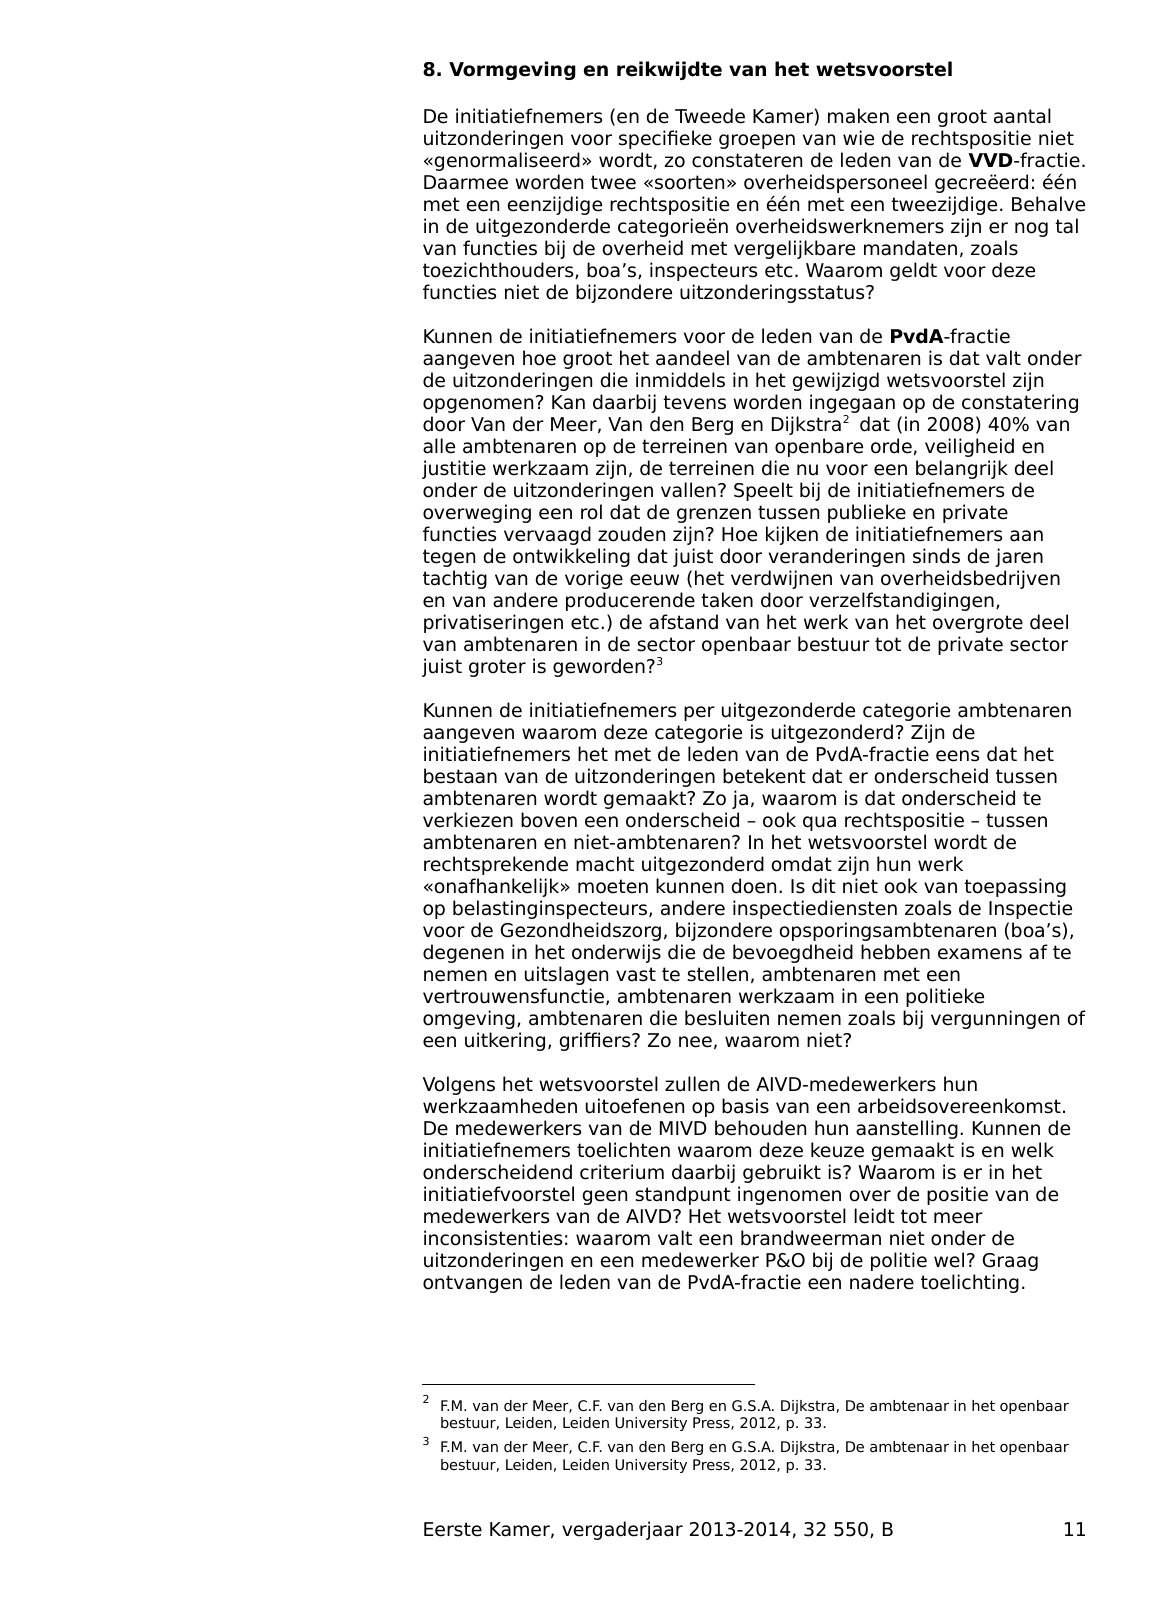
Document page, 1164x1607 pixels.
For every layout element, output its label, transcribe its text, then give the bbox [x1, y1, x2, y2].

text Kunnen de initiatiefnemers voor de leden van de PvdA-fractie aangeven hoe groot het aandeel van de ambtenaren is dat valt onder de uitzonderingen die inmiddels in het gewijzigd wetsvoorstel zijn opgenomen? Kan daarbij tevens worden ingegaan op de constatering door Van der Meer, Van den Berg en Dijkstra dat (in 2008) 40% van alle ambtenaren op de terreinen van openbare orde, veiligheid en justitie werkzaam zijn, de terreinen die nu voor een belangrijk deel onder de uitzonderingen vallen? Speelt bij de initiatiefnemers de overweging een rol dat de grenzen tussen publieke en private functies vervaagd zouden zijn? Hoe kijken de initiatiefnemers aan tegen de ontwikkeling dat juist door veranderingen sinds de jaren tachtig van de vorige eeuw (het verdwijnen van overheidsbedrijven en van andere producerende taken door verzelfstandigingen, privatiseringen etc.) de afstand van het werk van het overgrote deel van ambtenaren in de sector openbaar bestuur tot de private sector juist groter is geworden? [422, 326, 1087, 678]
text Volgens het wetsvoorstel zullen de AIVD-medewerkers hun werkzaamheden uitoefenen op basis van een arbeidsovereenkomst. De medewerkers van de MIVD behouden hun aanstelling. Kunnen de initiatiefnemers toelichten waarom deze keuze gemaakt is en welk onderscheidend criterium daarbij gebruikt is? Waarom is er in het initiatiefvoorstel geen standpunt ingenomen over de positie van de medewerkers van de AIVD? Het wetsvoorstel leidt tot meer inconsistenties: waarom valt een brandweerman niet onder de uitzonderingen en een medewerker P&O bij de politie wel? Graag ontvangen de leden van de PvdA-fractie een nadere toelichting. [422, 1074, 1087, 1293]
text F.M. van der Meer, C.F. van den Berg en G.S.A. Dijkstra, De ambtenaar in het openbaar bestuur, Leiden, Leiden University Press, 2012, p. 33. [422, 1393, 1087, 1432]
text De initiatiefnemers (en de Tweede Kamer) maken een groot aantal uitzonderingen voor specifieke groepen van wie de rechtspositie niet «genormaliseerd» wordt, zo constateren de leden van de VVD-fractie. Daarmee worden twee «soorten» overheidspersoneel gecreëerd: één met een eenzijdige rechtspositie en één met een tweezijdige. Behalve in de uitgezonderde categorieën overheidswerknemers zijn er nog tal van functies bij de overheid met vergelijkbare mandaten, zoals toezichthouders, boa’s, inspecteurs etc. Waarom geldt voor deze functies niet de bijzondere uitzonderingsstatus? [422, 106, 1087, 304]
subtitle 8. Vormgeving en reikwijdte van het wetsvoorstel [422, 59, 1087, 81]
text Kunnen de initiatiefnemers per uitgezonderde categorie ambtenaren aangeven waarom deze categorie is uitgezonderd? Zijn de initiatiefnemers het met de leden van de PvdA-fractie eens dat het bestaan van de uitzonderingen betekent dat er onderscheid tussen ambtenaren wordt gemaakt? Zo ja, waarom is dat onderscheid te verkiezen boven een onderscheid – ook qua rechtspositie – tussen ambtenaren en niet-ambtenaren? In het wetsvoorstel wordt de rechtsprekende macht uitgezonderd omdat zijn hun werk «onafhankelijk» moeten kunnen doen. Is dit niet ook van toepassing op belastinginspecteurs, andere inspectiediensten zoals de Inspectie voor de Gezondheidszorg, bijzondere opsporingsambtenaren (boa’s), degenen in het onderwijs die de bevoegdheid hebben examens af te nemen en uitslagen vast te stellen, ambtenaren met een vertrouwensfunctie, ambtenaren werkzaam in een politieke omgeving, ambtenaren die besluiten nemen zoals bij vergunningen of een uitkering, griffiers? Zo nee, waarom niet? [422, 700, 1087, 1052]
text F.M. van der Meer, C.F. van den Berg en G.S.A. Dijkstra, De ambtenaar in het openbaar bestuur, Leiden, Leiden University Press, 2012, p. 33. [422, 1435, 1087, 1474]
